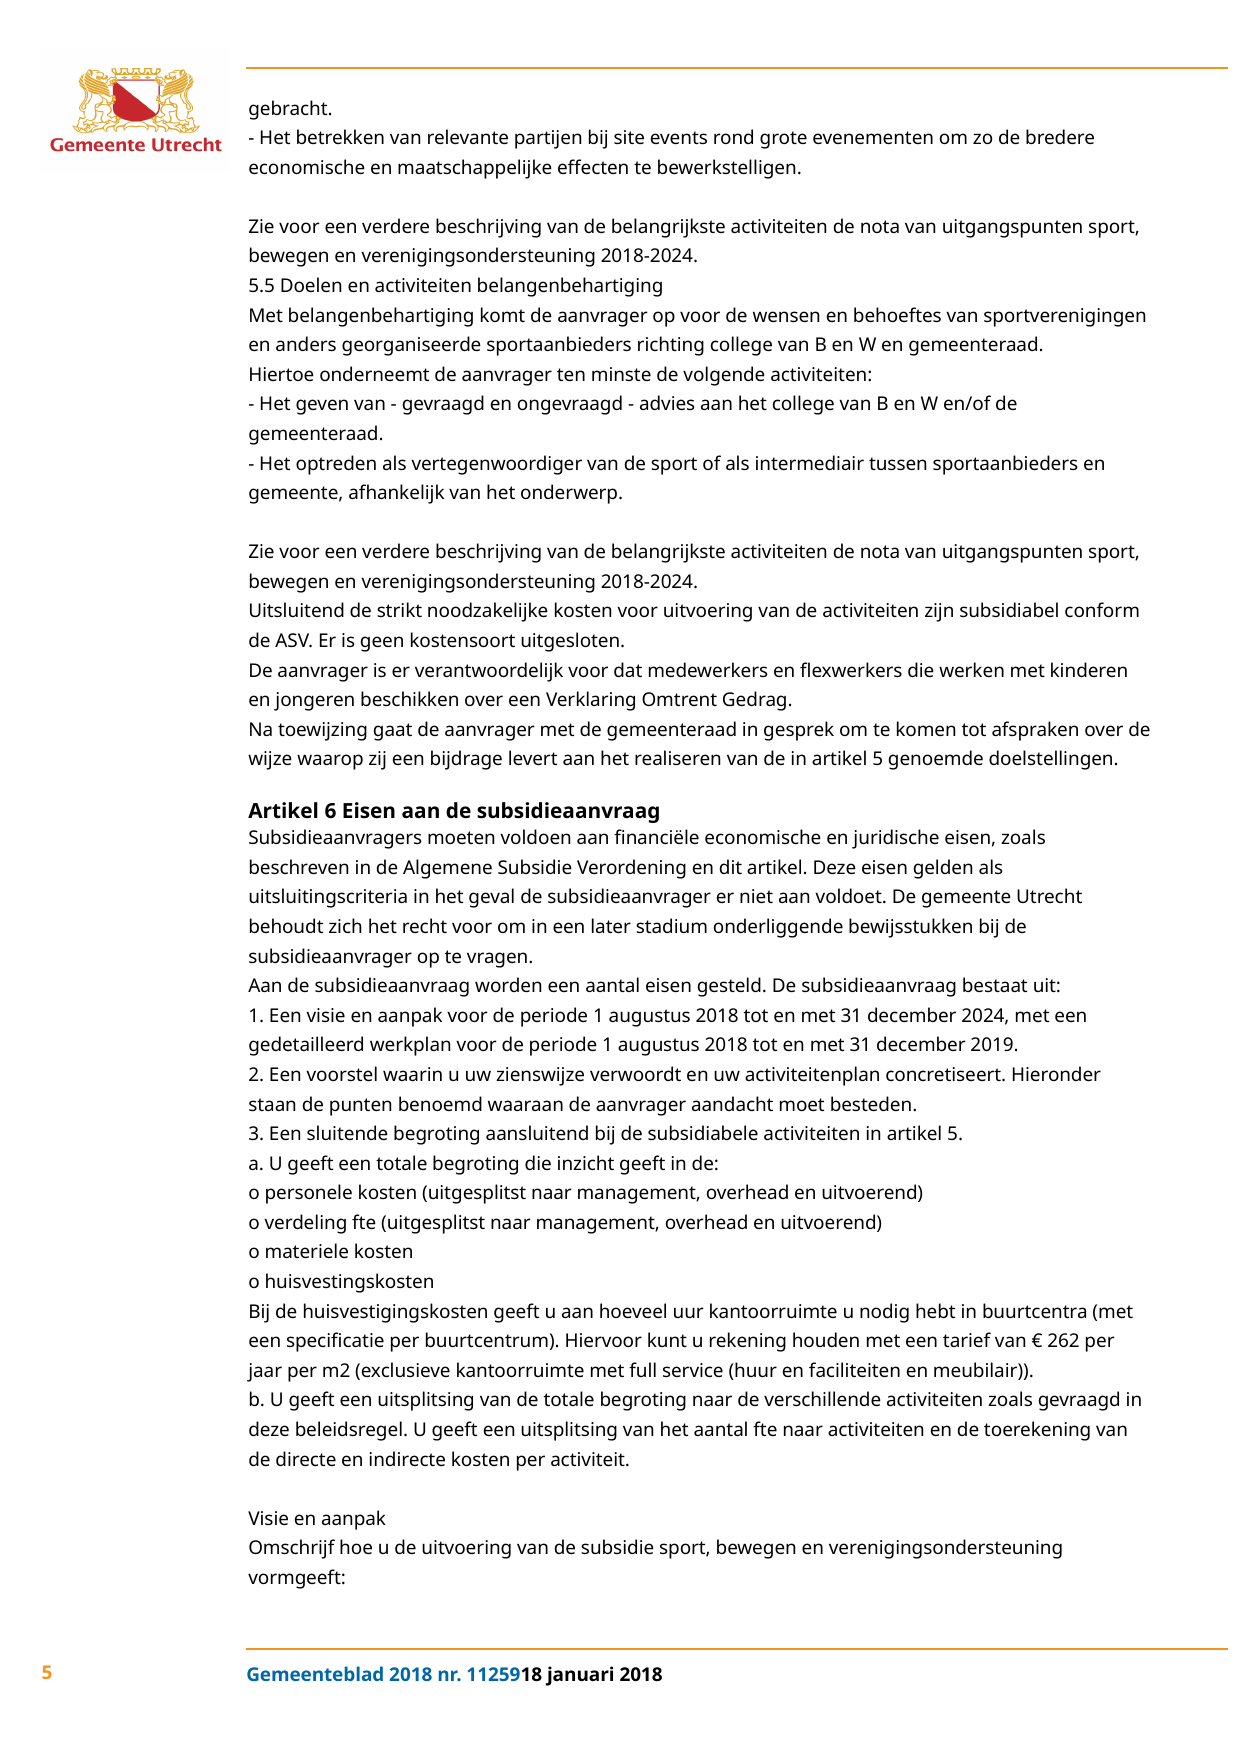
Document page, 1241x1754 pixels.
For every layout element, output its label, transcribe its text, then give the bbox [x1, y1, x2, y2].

text Aan de subsidieaanvraag worden een aantal eisen gesteld. De subsidieaanvraag bestaat uit: [248, 972, 1152, 998]
text a. U geeft een totale begroting die inzicht geeft in de: [248, 1150, 1152, 1176]
text 5.5 Doelen en activiteiten belangenbehartiging [248, 272, 1152, 298]
text Subsidieaanvragers moeten voldoen aan financiële economische en juridische eisen, zoals beschreven in de Algemene Subsidie Verordening en dit artikel. Deze eisen gelden als uitsluitingscriteria in het geval de subsidieaanvrager er niet aan voldoet. De gemeente Utrecht behoudt zich het recht voor om in een later stadium onderliggende bewijsstukken bij de subsidieaanvrager op te vragen. [248, 824, 1152, 968]
text De aanvrager is er verantwoordelijk voor dat medewerkers en flexwerkers die werken met kinderen en jongeren beschikken over een Verklaring Omtrent Gedrag. [248, 657, 1152, 712]
picture [41, 47, 231, 172]
text Zie voor een verdere beschrijving van de belangrijkste activiteiten de nota van uitgangspunten sport, bewegen en verenigingsondersteuning 2018-2024. [248, 538, 1152, 594]
text 3. Een sluitende begroting aansluitend bij de subsidiabele activiteiten in artikel 5. [248, 1120, 1152, 1146]
text Met belangenbehartiging komt de aanvrager op voor de wensen en behoeftes van sportverenigingen en anders georganiseerde sportaanbieders richting college van B en W en gemeenteraad. [248, 302, 1152, 357]
text Hiertoe onderneemt de aanvrager ten minste de volgende activiteiten: [248, 361, 1152, 387]
text o verdeling fte (uitgesplitst naar management, overhead en uitvoerend) [248, 1209, 1152, 1235]
text Na toewijzing gaat de aanvrager met de gemeenteraad in gesprek om te komen tot afspraken over de wijze waarop zij een bijdrage levert aan het realiseren van de in artikel 5 genoemde doelstellingen. [248, 716, 1152, 771]
text o personele kosten (uitgesplitst naar management, overhead en uitvoerend) [248, 1179, 1152, 1205]
text - Het geven van - gevraagd en ongevraagd - advies aan het college van B en W en/of de gemeenteraad. [248, 391, 1152, 446]
text 1. Een visie en aanpak voor de periode 1 augustus 2018 tot en met 31 december 2024, met een gedetailleerd werkplan voor de periode 1 augustus 2018 tot en met 31 december 2019. [248, 1002, 1152, 1057]
text Omschrijf hoe u de uitvoering van de subsidie sport, bewegen en verenigingsondersteuning vormgeeft: [248, 1534, 1152, 1590]
text gebracht. [248, 95, 1152, 121]
text o huisvestingskosten [248, 1268, 1152, 1294]
text o materiele kosten [248, 1239, 1152, 1264]
text Uitsluitend de strikt noodzakelijke kosten voor uitvoering van de activiteiten zijn subsidiabel conform de ASV. Er is geen kostensoort uitgesloten. [248, 598, 1152, 653]
text - Het betrekken van relevante partijen bij site events rond grote evenementen om zo de bredere economische en maatschappelijke effecten te bewerkstelligen. [248, 124, 1152, 180]
text - Het optreden als vertegenwoordiger van de sport of als intermediair tussen sportaanbieders en gemeente, afhankelijk van het onderwerp. [248, 450, 1152, 505]
text 2. Een voorstel waarin u uw zienswijze verwoordt en uw activiteitenplan concretiseert. Hieronder staan de punten benoemd waaraan de aanvrager aandacht moet besteden. [248, 1061, 1152, 1116]
text Visie en aanpak [248, 1505, 1152, 1531]
text Zie voor een verdere beschrijving van de belangrijkste activiteiten de nota van uitgangspunten sport, bewegen en verenigingsondersteuning 2018-2024. [248, 213, 1152, 268]
text Bij de huisvestigingskosten geeft u aan hoeveel uur kantoorruimte u nodig hebt in buurtcentra (met een specificatie per buurtcentrum). Hiervoor kunt u rekening houden met een tarief van € 262 per jaar per m2 (exclusieve kantoorruimte met full service (huur en faciliteiten en meubilair)). [248, 1298, 1152, 1383]
text Artikel 6 Eisen aan de subsidieaanvraag [248, 796, 1152, 824]
text b. U geeft een uitsplitsing van de totale begroting naar de verschillende activiteiten zoals gevraagd in deze beleidsregel. U geeft een uitsplitsing van het aantal fte naar activiteiten en de toerekening van de directe en indirecte kosten per activiteit. [248, 1387, 1152, 1471]
